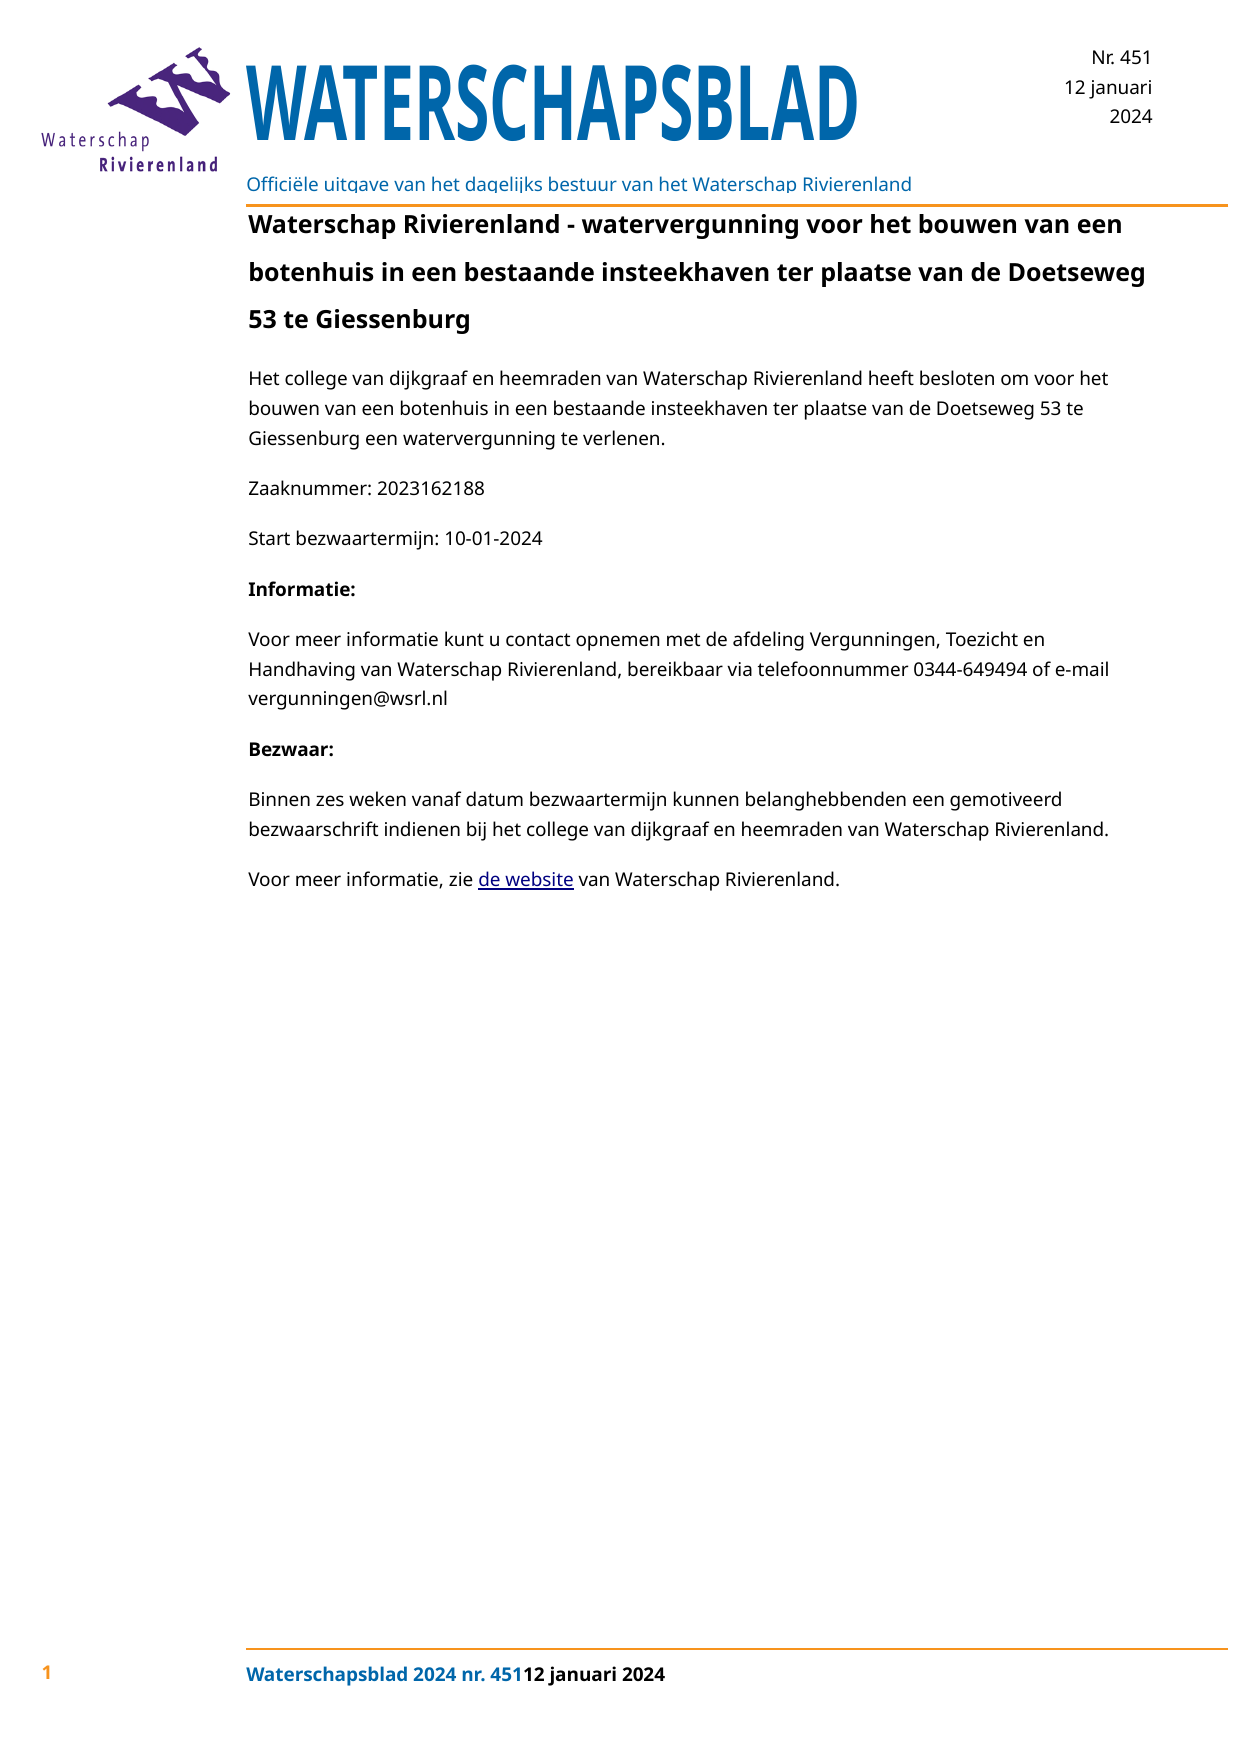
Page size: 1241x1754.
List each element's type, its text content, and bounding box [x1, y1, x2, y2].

text Voor meer informatie, zie de website van Waterschap Rivierenland. [248, 866, 1152, 892]
text Voor meer informatie kunt u contact opnemen met de afdeling Vergunningen, Toezicht en Handhaving van Waterschap Rivierenland, bereikbaar via telefoonnummer 0344-649494 of e-mail vergunningen@wsrl.nl [248, 626, 1152, 711]
text Binnen zes weken vanaf datum bezwaartermijn kunnen belanghebbenden een gemotiveerd bezwaarschrift indienen bij het college van dijkgraaf en heemraden van Waterschap Rivierenland. [248, 786, 1152, 842]
picture [41, 47, 231, 172]
text Het college van dijkgraaf en heemraden van Waterschap Rivierenland heeft besloten om voor het bouwen van een botenhuis in een bestaande insteekhaven ter plaatse van de Doetseweg 53 te Giessenburg een watervergunning te verlenen. [248, 366, 1152, 450]
text Bezwaar: [248, 736, 1152, 762]
text Start bezwaartermijn: 10-01-2024 [248, 526, 1152, 551]
text Waterschap Rivierenland - watervergunning voor het bouwen van een botenhuis in een bestaande insteekhaven ter plaatse van de Doetseweg 53 te Giessenburg [248, 207, 1152, 336]
text Zaaknummer: 2023162188 [248, 475, 1152, 501]
text Informatie: [248, 576, 1152, 602]
